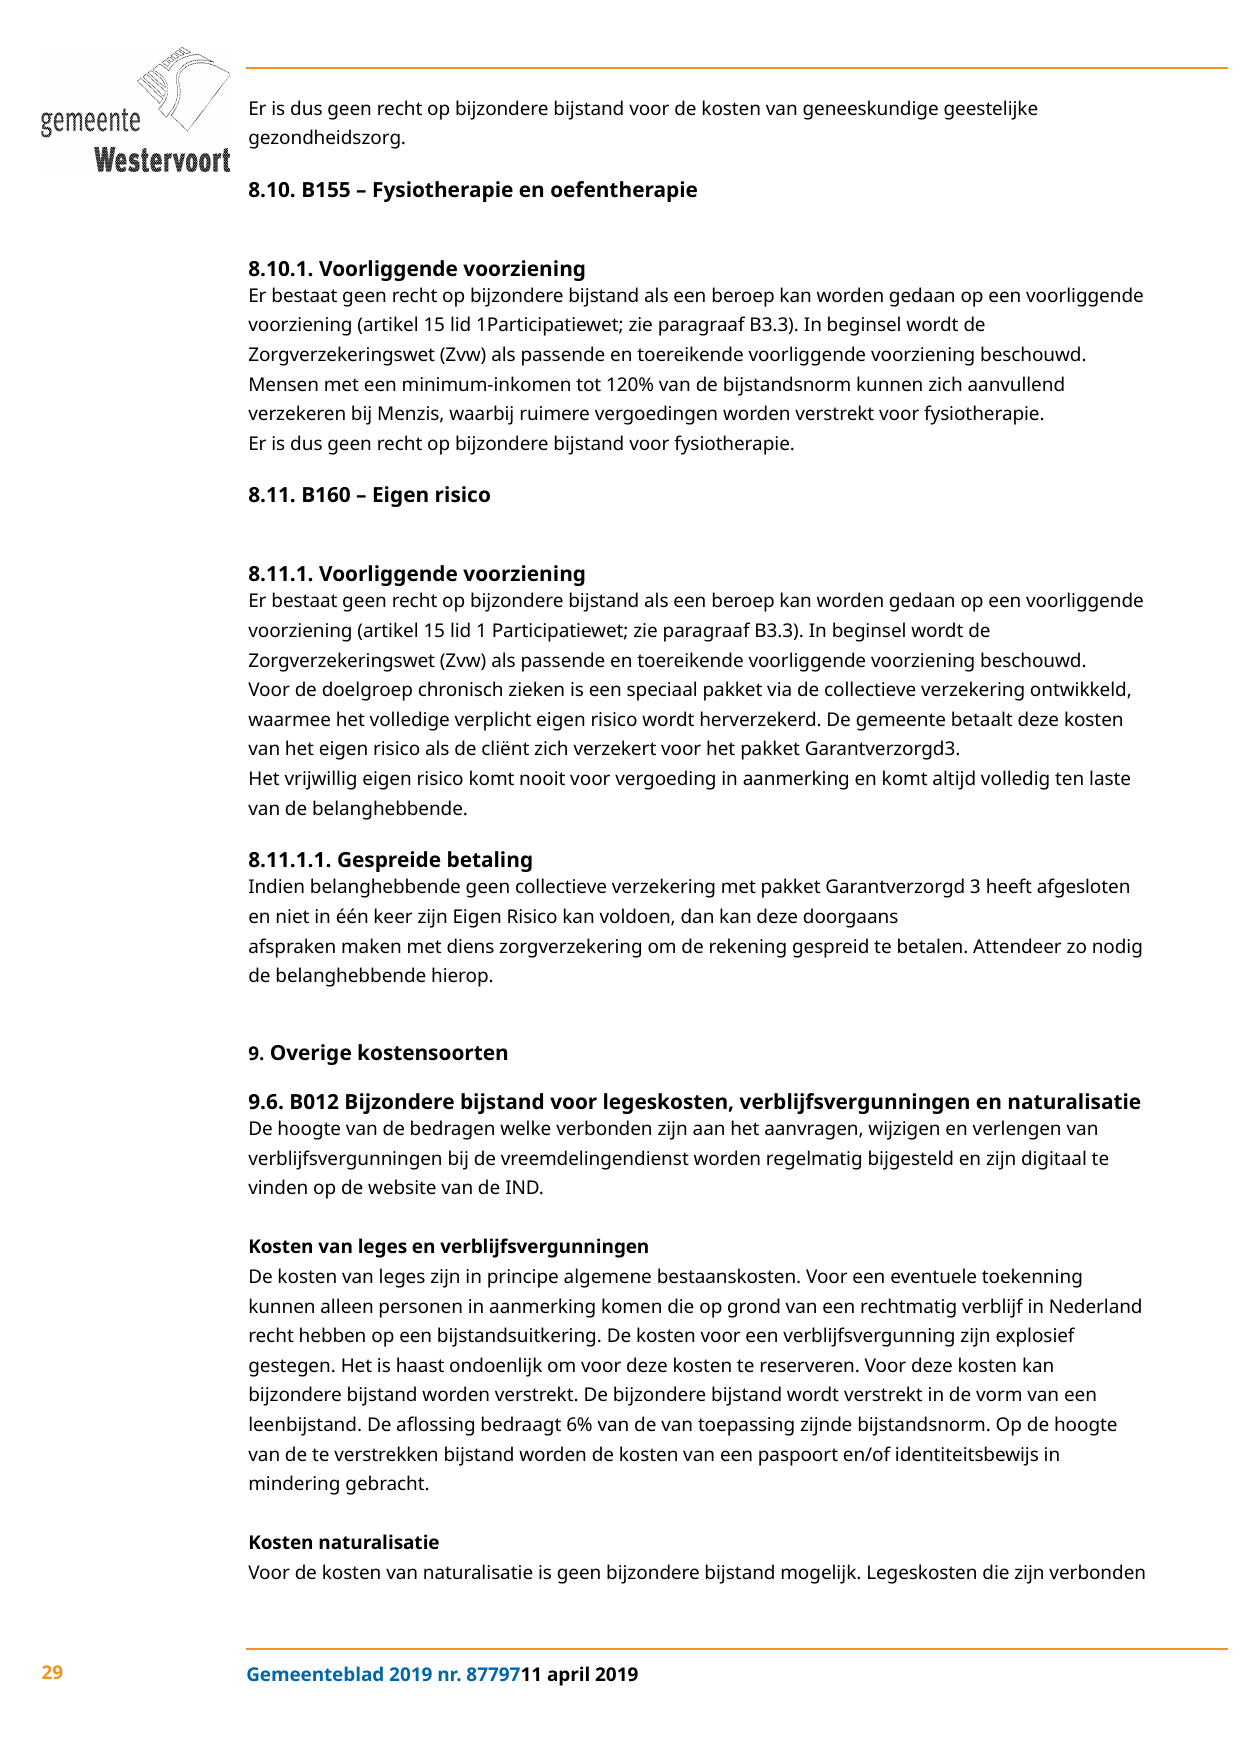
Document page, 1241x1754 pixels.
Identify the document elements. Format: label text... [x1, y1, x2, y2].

text 8.11.1. Voorliggende voorziening [248, 559, 1152, 588]
text de belanghebbende hierop. [248, 962, 1152, 988]
text De hoogte van de bedragen welke verbonden zijn aan het aanvragen, wijzigen en verlengen van verblijfsvergunningen bij de vreemdelingendienst worden regelmatig bijgesteld en zijn digitaal te vinden op de website van de IND. [248, 1115, 1152, 1200]
text Voor de kosten van naturalisatie is geen bijzondere bijstand mogelijk. Legeskosten die zijn verbonden [248, 1559, 1152, 1585]
text 9.6. B012 Bijzondere bijstand voor legeskosten, verblijfsvergunningen en naturalisatie [248, 1087, 1152, 1115]
text voorziening (artikel 15 lid 1Participatiewet; zie paragraaf B3.3). In beginsel wordt de Zorgverzekeringswet (Zvw) als passende en toereikende voorliggende voorziening beschouwd. [248, 312, 1152, 367]
text Indien belanghebbende geen collectieve verzekering met pakket Garantverzorgd 3 heeft afgesloten en niet in één keer zijn Eigen Risico kan voldoen, dan kan deze doorgaans [248, 874, 1152, 929]
text Er bestaat geen recht op bijzondere bijstand als een beroep kan worden gedaan op een voorliggende [248, 588, 1152, 613]
text afspraken maken met diens zorgverzekering om de rekening gespreid te betalen. Attendeer zo nodig [248, 933, 1152, 958]
text 8.10.1. Voorliggende voorziening [248, 254, 1152, 282]
text 9. Overige kostensoorten [248, 1038, 1152, 1066]
text Kosten naturalisatie [248, 1529, 1152, 1555]
text voorziening (artikel 15 lid 1 Participatiewet; zie paragraaf B3.3). In beginsel wordt de Zorgverzekeringswet (Zvw) als passende en toereikende voorliggende voorziening beschouwd. [248, 617, 1152, 673]
text Voor de doelgroep chronisch zieken is een speciaal pakket via de collectieve verzekering ontwikkeld, waarmee het volledige verplicht eigen risico wordt herverzekerd. De gemeente betaalt deze kosten van het eigen risico als de cliënt zich verzekert voor het pakket Garantverzorgd3. [248, 676, 1152, 761]
text Er bestaat geen recht op bijzondere bijstand als een beroep kan worden gedaan op een voorliggende [248, 282, 1152, 308]
picture [41, 47, 231, 172]
text 8.11. B160 – Eigen risico [248, 480, 1152, 509]
text Er is dus geen recht op bijzondere bijstand voor fysiotherapie. [248, 430, 1152, 456]
text 8.10. B155 – Fysiotherapie en oefentherapie [248, 175, 1152, 203]
text 8.11.1.1. Gespreide betaling [248, 845, 1152, 874]
text Het vrijwillig eigen risico komt nooit voor vergoeding in aanmerking en komt altijd volledig ten laste van de belanghebbende. [248, 765, 1152, 821]
text Er is dus geen recht op bijzondere bijstand voor de kosten van geneeskundige geestelijke gezondheidszorg. [248, 95, 1152, 150]
text De kosten van leges zijn in principe algemene bestaanskosten. Voor een eventuele toekenning kunnen alleen personen in aanmerking komen die op grond van een rechtmatig verblijf in Nederland recht hebben op een bijstandsuitkering. De kosten voor een verblijfsvergunning zijn explosief gestegen. Het is haast ondoenlijk om voor deze kosten te reserveren. Voor deze kosten kan bijzondere bijstand worden verstrekt. De bijzondere bijstand wordt verstrekt in de vorm van een leenbijstand. De aflossing bedraagt 6% van de van toepassing zijnde bijstandsnorm. Op de hoogte van de te verstrekken bijstand worden de kosten van een paspoort en/of identiteitsbewijs in mindering gebracht. [248, 1263, 1152, 1496]
text Mensen met een minimum-inkomen tot 120% van de bijstandsnorm kunnen zich aanvullend verzekeren bij Menzis, waarbij ruimere vergoedingen worden verstrekt voor fysiotherapie. [248, 371, 1152, 426]
text Kosten van leges en verblijfsvergunningen [248, 1234, 1152, 1259]
